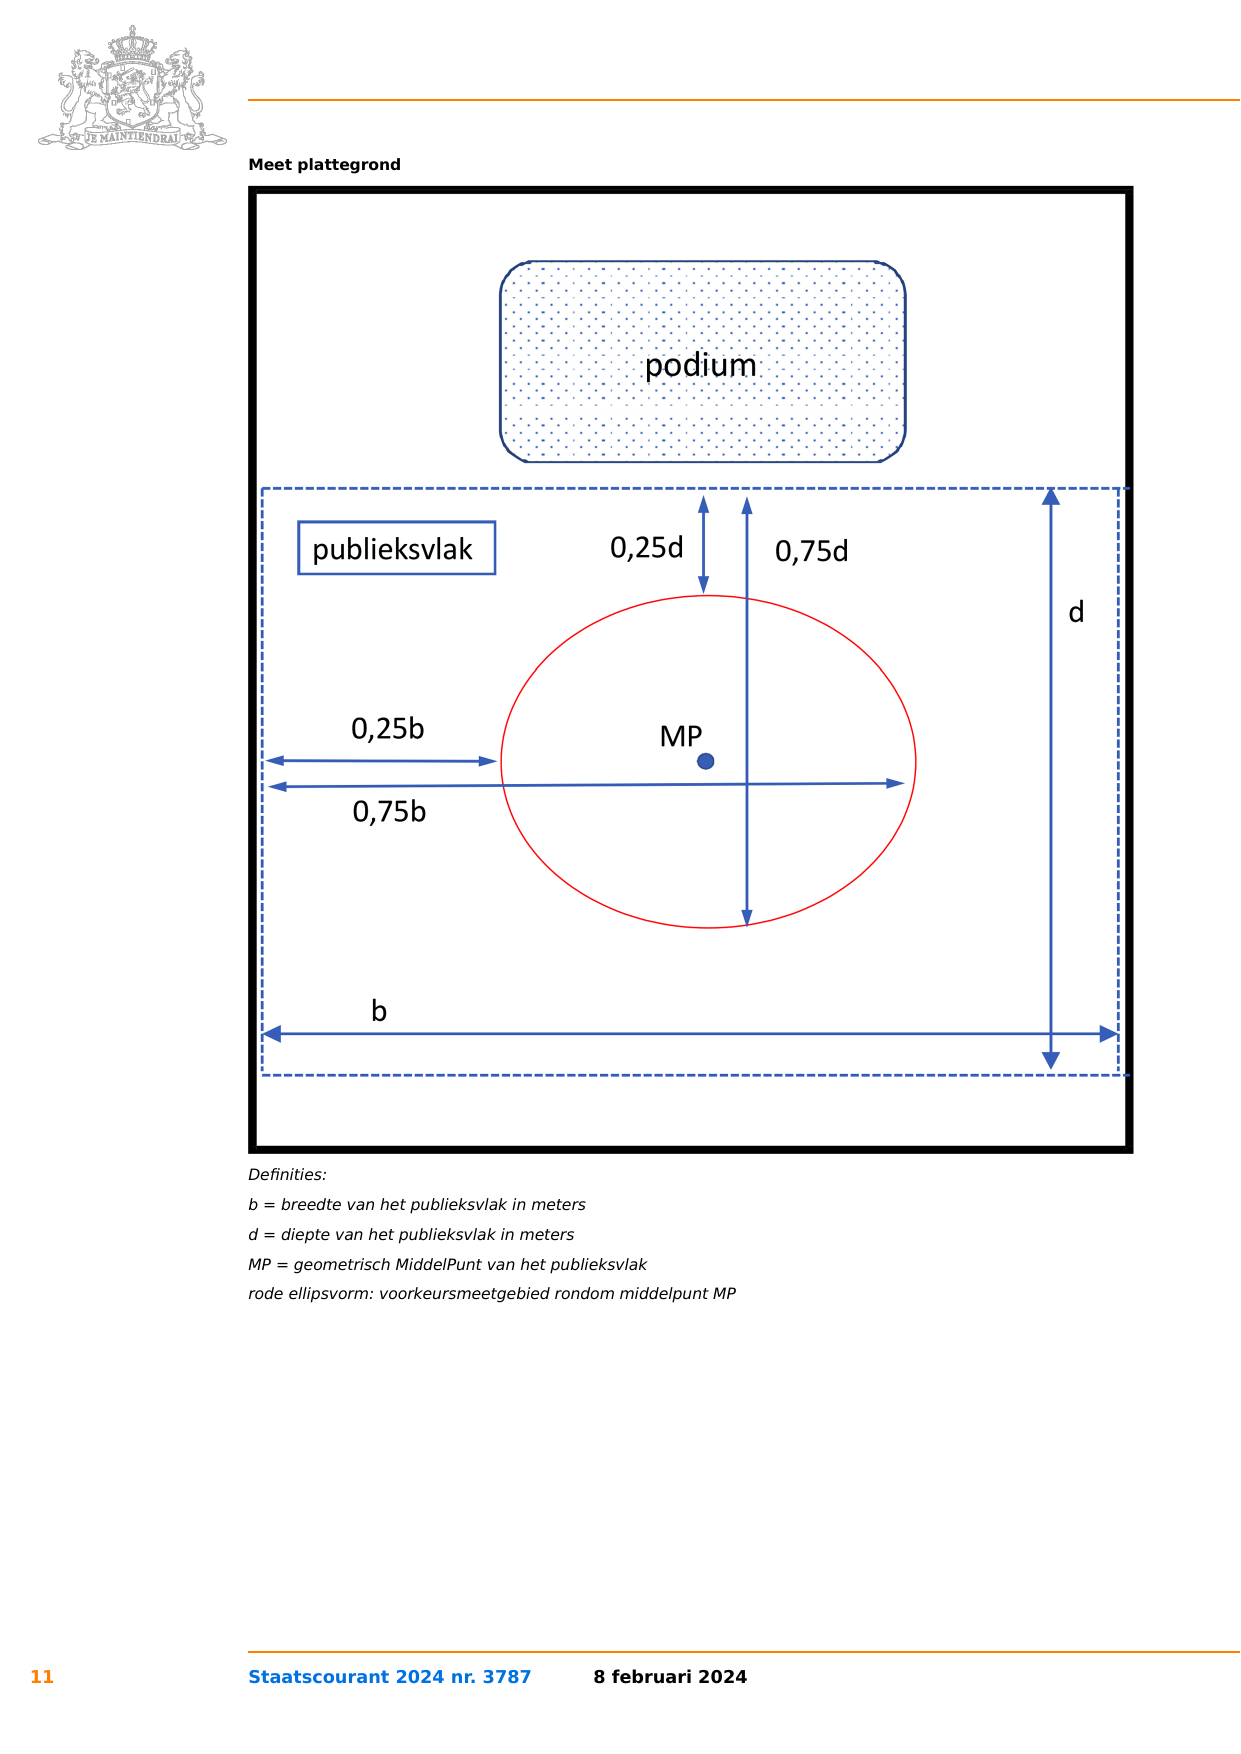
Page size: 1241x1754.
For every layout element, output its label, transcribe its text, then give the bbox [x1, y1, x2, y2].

picture [248, 185, 1134, 1154]
text Definities: [248, 1166, 1134, 1184]
text b = breedte van het publieksvlak in meters [248, 1196, 1134, 1214]
text rode ellipsvorm: voorkeursmeetgebied rondom middelpunt MP [248, 1285, 1134, 1303]
text Meet plattegrond [248, 156, 1134, 174]
picture [38, 25, 227, 150]
text MP = geometrisch MiddelPunt van het publieksvlak [248, 1256, 1134, 1274]
text d = diepte van het publieksvlak in meters [248, 1226, 1134, 1244]
